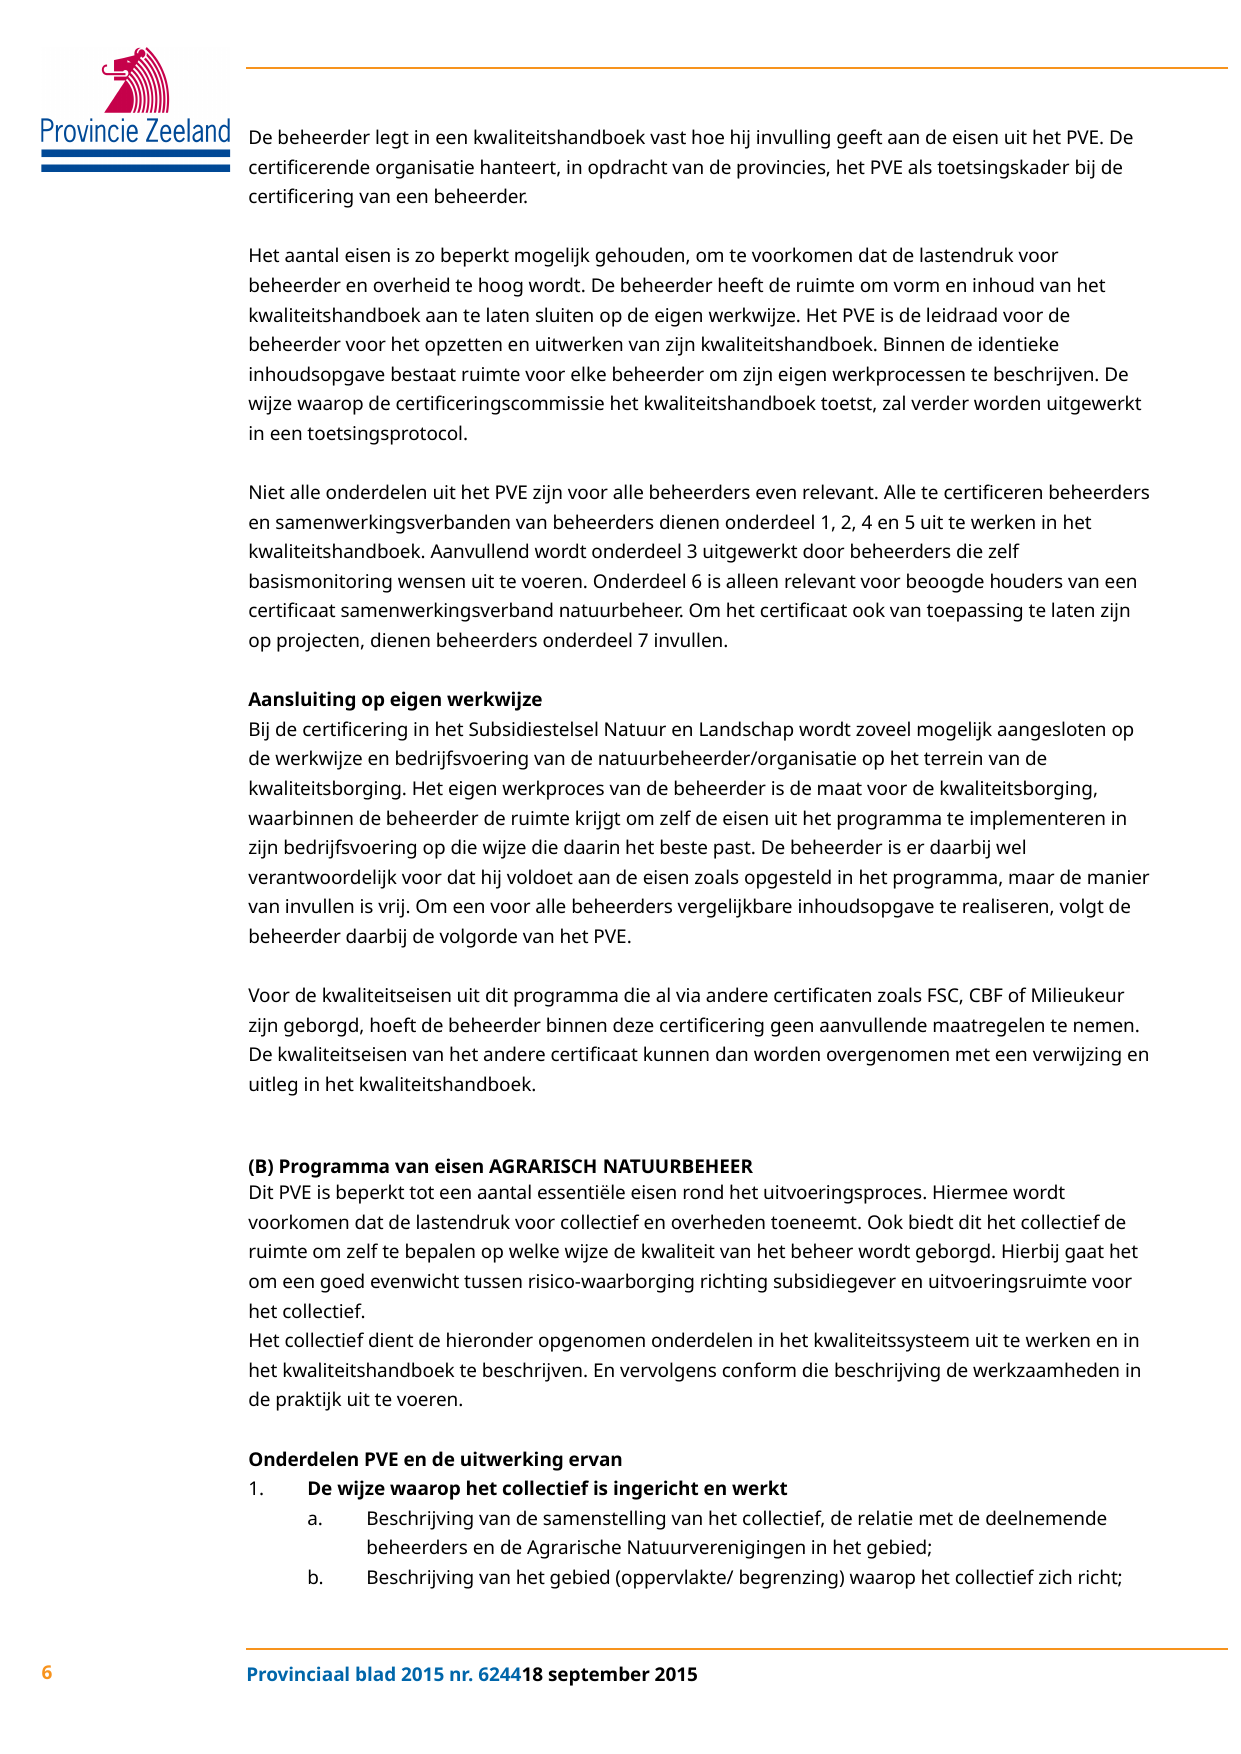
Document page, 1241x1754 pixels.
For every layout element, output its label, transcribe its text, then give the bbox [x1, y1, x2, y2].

text Bij de certificering in het Subsidiestelsel Natuur en Landschap wordt zoveel mogelijk aangesloten op de werkwijze en bedrijfsvoering van de natuurbeheerder/organisatie op het terrein van de kwaliteitsborging. Het eigen werkproces van de beheerder is de maat voor de kwaliteitsborging, waarbinnen de beheerder de ruimte krijgt om zelf de eisen uit het programma te implementeren in zijn bedrijfsvoering op die wijze die daarin het beste past. De beheerder is er daarbij wel verantwoordelijk voor dat hij voldoet aan de eisen zoals opgesteld in het programma, maar de manier van invullen is vrij. Om een voor alle beheerders vergelijkbare inhoudsopgave te realiseren, volgt de beheerder daarbij de volgorde van het PVE. [248, 716, 1152, 949]
text Niet alle onderdelen uit het PVE zijn voor alle beheerders even relevant. Alle te certificeren beheerders en samenwerkingsverbanden van beheerders dienen onderdeel 1, 2, 4 en 5 uit te werken in het kwaliteitshandboek. Aanvullend wordt onderdeel 3 uitgewerkt door beheerders die zelf basismonitoring wensen uit te voeren. Onderdeel 6 is alleen relevant voor beoogde houders van een certificaat samenwerkingsverband natuurbeheer. Om het certificaat ook van toepassing te laten zijn op projecten, dienen beheerders onderdeel 7 invullen. [248, 479, 1152, 653]
list De wijze waarop het collectief is ingericht en werkt [248, 1475, 1152, 1501]
list Beschrijving van het gebied (oppervlakte/ begrenzing) waarop het collectief zich richt; [307, 1564, 1152, 1590]
text Het collectief dient de hieronder opgenomen onderdelen in het kwaliteitssysteem uit te werken en in het kwaliteitshandboek te beschrijven. En vervolgens conform die beschrijving de werkzaamheden in de praktijk uit te voeren. [248, 1327, 1152, 1412]
list Beschrijving van de samenstelling van het collectief, de relatie met de deelnemende beheerders en de Agrarische Natuurverenigingen in het gebied; [307, 1505, 1152, 1560]
text Dit PVE is beperkt tot een aantal essentiële eisen rond het uitvoeringsproces. Hiermee wordt voorkomen dat de lastendruk voor collectief en overheden toeneemt. Ook biedt dit het collectief de ruimte om zelf te bepalen op welke wijze de kwaliteit van het beheer wordt geborgd. Hierbij gaat het om een goed evenwicht tussen risico-waarborging richting subsidiegever en uitvoeringsruimte voor het collectief. [248, 1179, 1152, 1323]
text Het aantal eisen is zo beperkt mogelijk gehouden, om te voorkomen dat de lastendruk voor beheerder en overheid te hoog wordt. De beheerder heeft de ruimte om vorm en inhoud van het kwaliteitshandboek aan te laten sluiten op de eigen werkwijze. Het PVE is de leidraad voor de beheerder voor het opzetten en uitwerken van zijn kwaliteitshandboek. Binnen de identieke inhoudsopgave bestaat ruimte voor elke beheerder om zijn eigen werkprocessen te beschrijven. De wijze waarop de certificeringscommissie het kwaliteitshandboek toetst, zal verder worden uitgewerkt in een toetsingsprotocol. [248, 243, 1152, 446]
text De beheerder legt in een kwaliteitshandboek vast hoe hij invulling geeft aan de eisen uit het PVE. De certificerende organisatie hanteert, in opdracht van de provincies, het PVE als toetsingskader bij de certificering van een beheerder. [248, 124, 1152, 209]
text Aansluiting op eigen werkwijze [248, 686, 1152, 712]
text (B) Programma van eisen AGRARISCH NATUURBEHEER [248, 1151, 1152, 1179]
text Voor de kwaliteitseisen uit dit programma die al via andere certificaten zoals FSC, CBF of Milieukeur zijn geborgd, hoeft de beheerder binnen deze certificering geen aanvullende maatregelen te nemen. De kwaliteitseisen van het andere certificaat kunnen dan worden overgenomen met een verwijzing en uitleg in het kwaliteitshandboek. [248, 982, 1152, 1097]
text Onderdelen PVE en de uitwerking ervan [248, 1446, 1152, 1471]
picture [41, 47, 231, 172]
